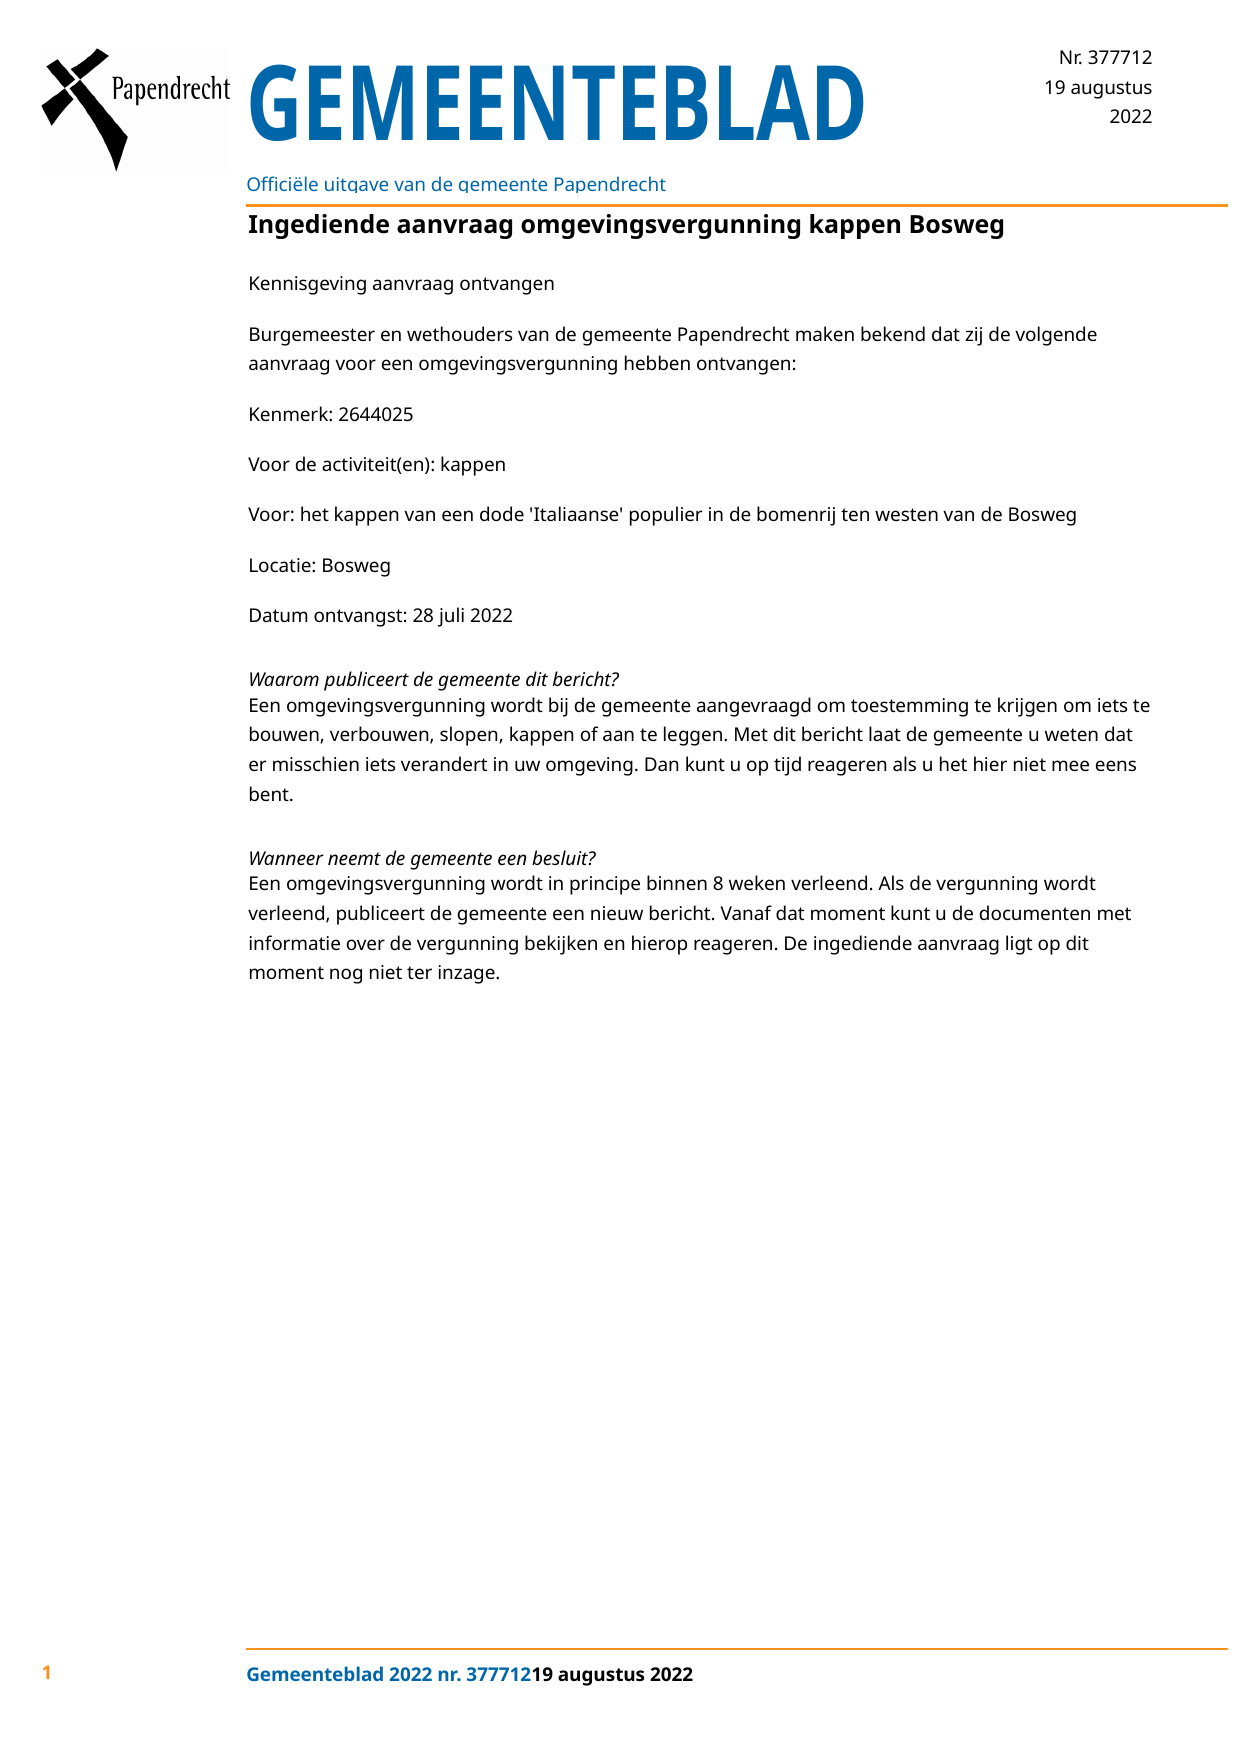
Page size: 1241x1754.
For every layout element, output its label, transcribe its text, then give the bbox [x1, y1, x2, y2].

text Locatie: Bosweg [248, 552, 1152, 578]
text Kenmerk: 2644025 [248, 401, 1152, 426]
text Een omgevingsvergunning wordt bij de gemeente aangevraagd om toestemming te krijgen om iets te bouwen, verbouwen, slopen, kappen of aan te leggen. Met dit bericht laat de gemeente u weten dat er misschien iets verandert in uw omgeving. Dan kunt u op tijd reageren als u het hier niet mee eens bent. [248, 692, 1152, 807]
text Voor de activiteit(en): kappen [248, 451, 1152, 477]
text Datum ontvangst: 28 juli 2022 [248, 602, 1152, 628]
text Ingediende aanvraag omgevingsvergunning kappen Bosweg [248, 207, 1152, 241]
text Wanneer neemt de gemeente een besluit? [248, 845, 1152, 871]
text Burgemeester en wethouders van de gemeente Papendrecht maken bekend dat zij de volgende aanvraag voor een omgevingsvergunning hebben ontvangen: [248, 321, 1152, 376]
text Kennisgeving aanvraag ontvangen [248, 270, 1152, 296]
text Een omgevingsvergunning wordt in principe binnen 8 weken verleend. Als de vergunning wordt verleend, publiceert de gemeente een nieuw bericht. Vanaf dat moment kunt u de documenten met informatie over de vergunning bekijken en hierop reageren. De ingediende aanvraag ligt op dit moment nog niet ter inzage. [248, 871, 1152, 985]
text Voor: het kappen van een dode 'Italiaanse' populier in de bomenrij ten westen van de Bosweg [248, 502, 1152, 527]
picture [41, 47, 231, 172]
text Waarom publiceert de gemeente dit bericht? [248, 666, 1152, 692]
